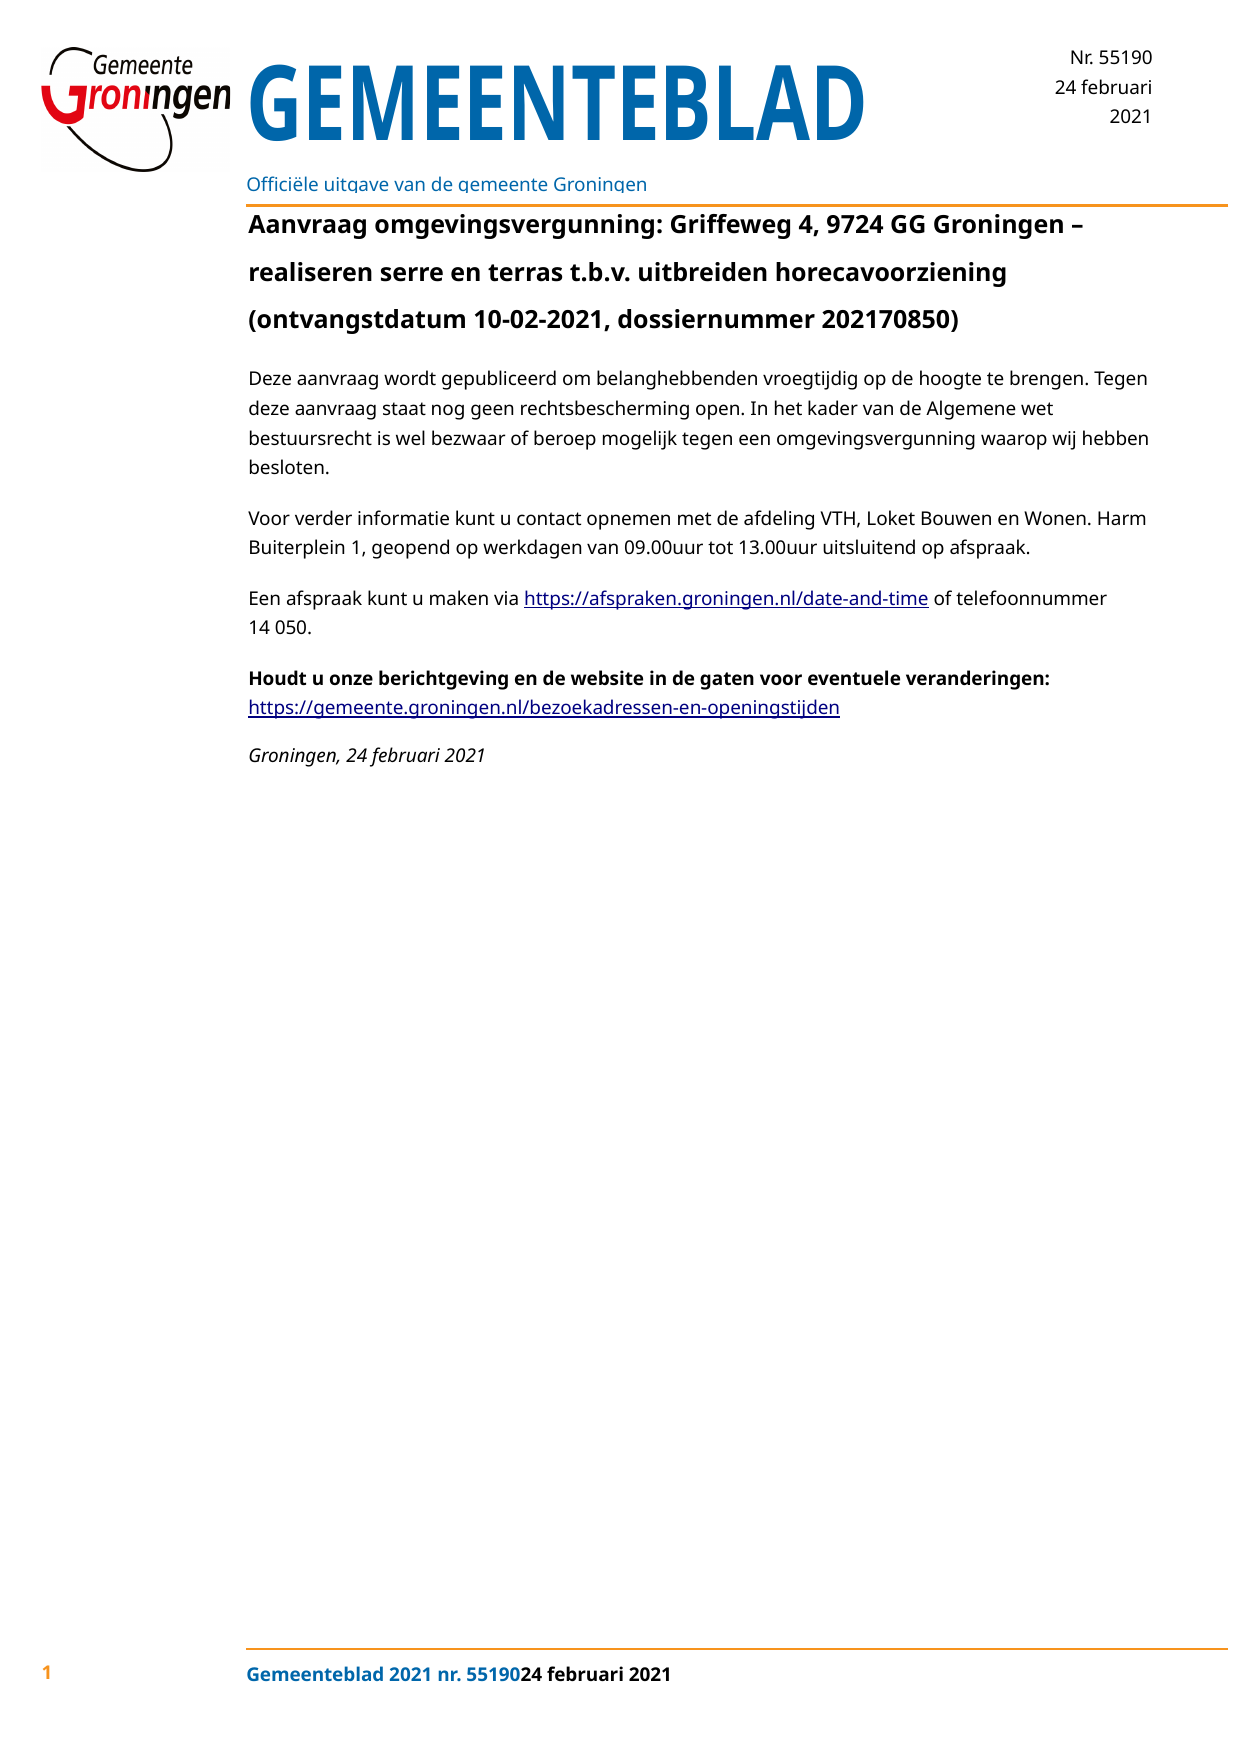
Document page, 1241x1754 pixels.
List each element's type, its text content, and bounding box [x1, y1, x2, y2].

text Aanvraag omgevingsvergunning: Griffeweg 4, 9724 GG Groningen – realiseren serre en terras t.b.v. uitbreiden horecavoorziening (ontvangstdatum 10-02-2021, dossiernummer 202170850) [248, 207, 1152, 336]
text Deze aanvraag wordt gepubliceerd om belanghebbenden vroegtijdig op de hoogte te brengen. Tegen deze aanvraag staat nog geen rechtsbescherming open. In het kader van de Algemene wet bestuursrecht is wel bezwaar of beroep mogelijk tegen een omgevingsvergunning waarop wij hebben besloten. [248, 366, 1152, 480]
text Voor verder informatie kunt u contact opnemen met de afdeling VTH, Loket Bouwen en Wonen. Harm Buiterplein 1, geopend op werkdagen van 09.00uur tot 13.00uur uitsluitend op afspraak. [248, 505, 1152, 560]
picture [41, 47, 231, 172]
text Een afspraak kunt u maken via https://afspraken.groningen.nl/date-and-time of telefoonnummer 14 050. [248, 585, 1152, 640]
text Groningen, 24 februari 2021 [248, 742, 1152, 768]
text Houdt u onze berichtgeving en de website in de gaten voor eventuele veranderingen: https://gemeente.groningen.nl/bezoekadressen-en-openingstijden [248, 665, 1152, 720]
